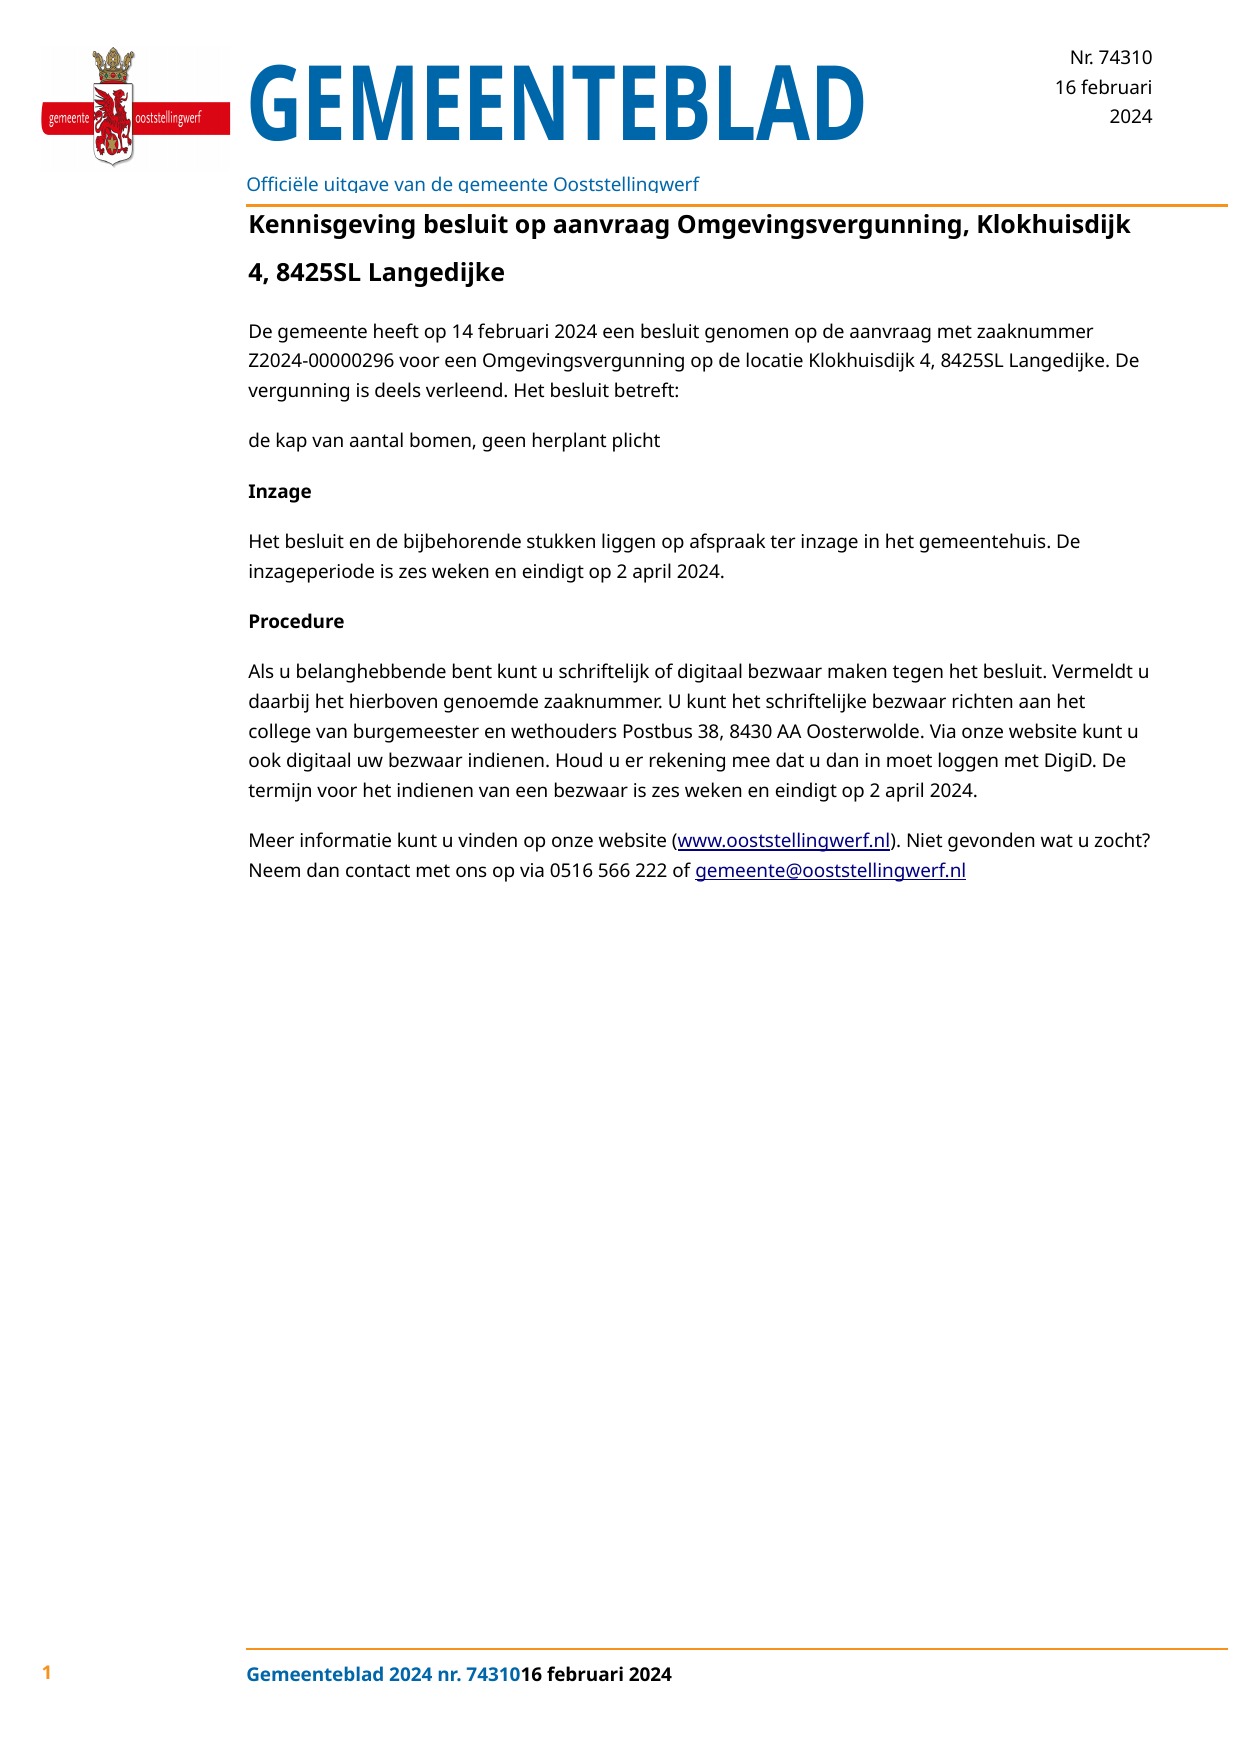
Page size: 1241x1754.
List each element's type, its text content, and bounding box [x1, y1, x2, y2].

text Inzage [248, 478, 1152, 504]
text Meer informatie kunt u vinden op onze website (www.ooststellingwerf.nl). Niet gevonden wat u zocht? Neem dan contact met ons op via 0516 566 222 of gemeente@ooststellingwerf.nl [248, 827, 1152, 883]
text Kennisgeving besluit op aanvraag Omgevingsvergunning, Klokhuisdijk 4, 8425SL Langedijke [248, 207, 1152, 288]
text de kap van aantal bomen, geen herplant plicht [248, 427, 1152, 453]
picture [41, 47, 231, 172]
text Het besluit en de bijbehorende stukken liggen op afspraak ter inzage in het gemeentehuis. De inzageperiode is zes weken en eindigt op 2 april 2024. [248, 528, 1152, 584]
text Als u belanghebbende bent kunt u schriftelijk of digitaal bezwaar maken tegen het besluit. Vermeldt u daarbij het hierboven genoemde zaaknummer. U kunt het schriftelijke bezwaar richten aan het college van burgemeester en wethouders Postbus 38, 8430 AA Oosterwolde. Via onze website kunt u ook digitaal uw bezwaar indienen. Houd u er rekening mee dat u dan in moet loggen met DigiD. De termijn voor het indienen van een bezwaar is zes weken en eindigt op 2 april 2024. [248, 659, 1152, 803]
text De gemeente heeft op 14 februari 2024 een besluit genomen op de aanvraag met zaaknummer Z2024-00000296 voor een Omgevingsvergunning op de locatie Klokhuisdijk 4, 8425SL Langedijke. De vergunning is deels verleend. Het besluit betreft: [248, 318, 1152, 403]
text Procedure [248, 608, 1152, 634]
